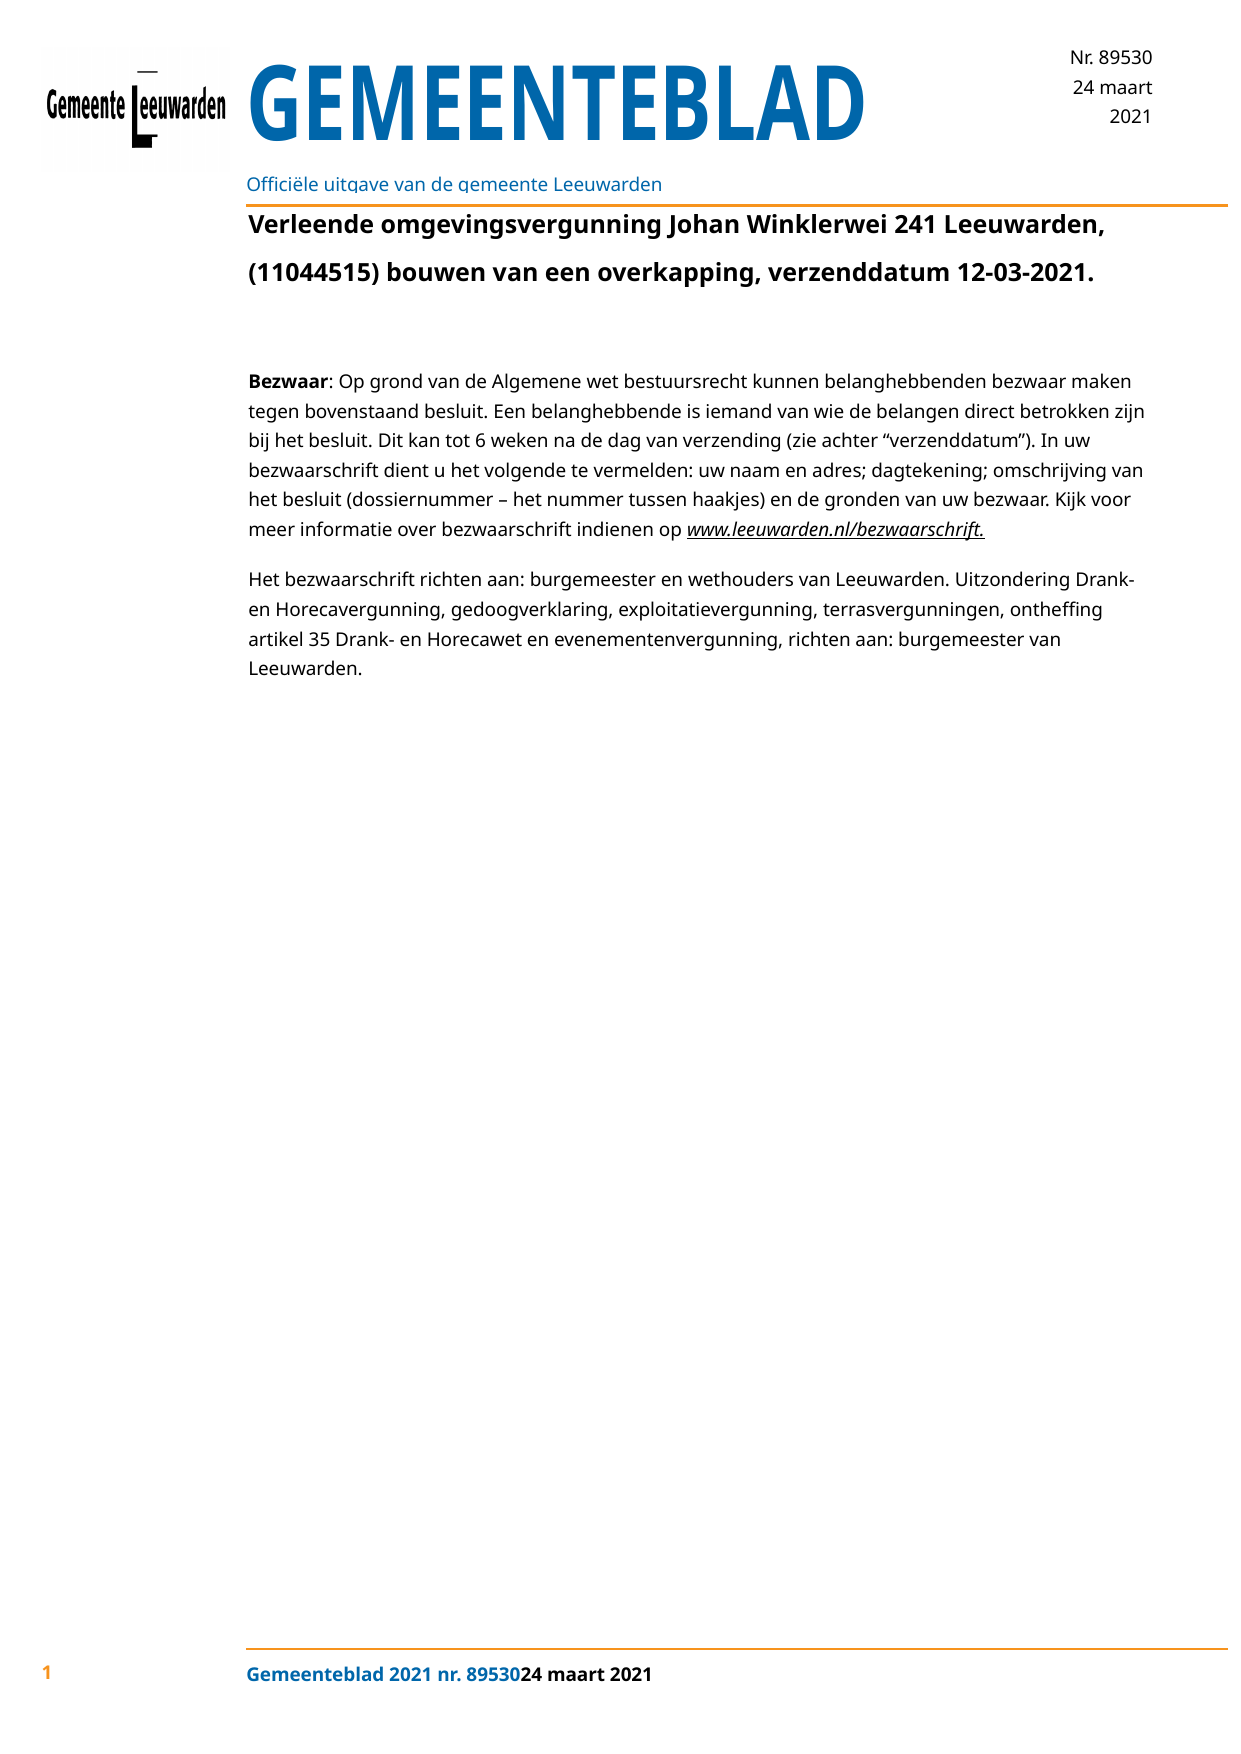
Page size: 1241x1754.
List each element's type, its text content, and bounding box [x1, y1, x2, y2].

text Verleende omgevingsvergunning Johan Winklerwei 241 Leeuwarden, (11044515) bouwen van een overkapping, verzenddatum 12-03-2021. [248, 207, 1152, 288]
picture [41, 47, 231, 172]
text Het bezwaarschrift richten aan: burgemeester en wethouders van Leeuwarden. Uitzondering Drank- en Horecavergunning, gedoogverklaring, exploitatievergunning, terrasvergunningen, ontheffing artikel 35 Drank- en Horecawet en evenementenvergunning, richten aan: burgemeester van Leeuwarden. [248, 567, 1152, 681]
text Bezwaar: Op grond van de Algemene wet bestuursrecht kunnen belanghebbenden bezwaar maken tegen bovenstaand besluit. Een belanghebbende is iemand van wie de belangen direct betrokken zijn bij het besluit. Dit kan tot 6 weken na de dag van verzending (zie achter “verzenddatum”). In uw bezwaarschrift dient u het volgende te vermelden: uw naam en adres; dagtekening; omschrijving van het besluit (dossiernummer – het nummer tussen haakjes) en de gronden van uw bezwaar. Kijk voor meer informatie over bezwaarschrift indienen op www.leeuwarden.nl/bezwaarschrift. [248, 368, 1152, 542]
